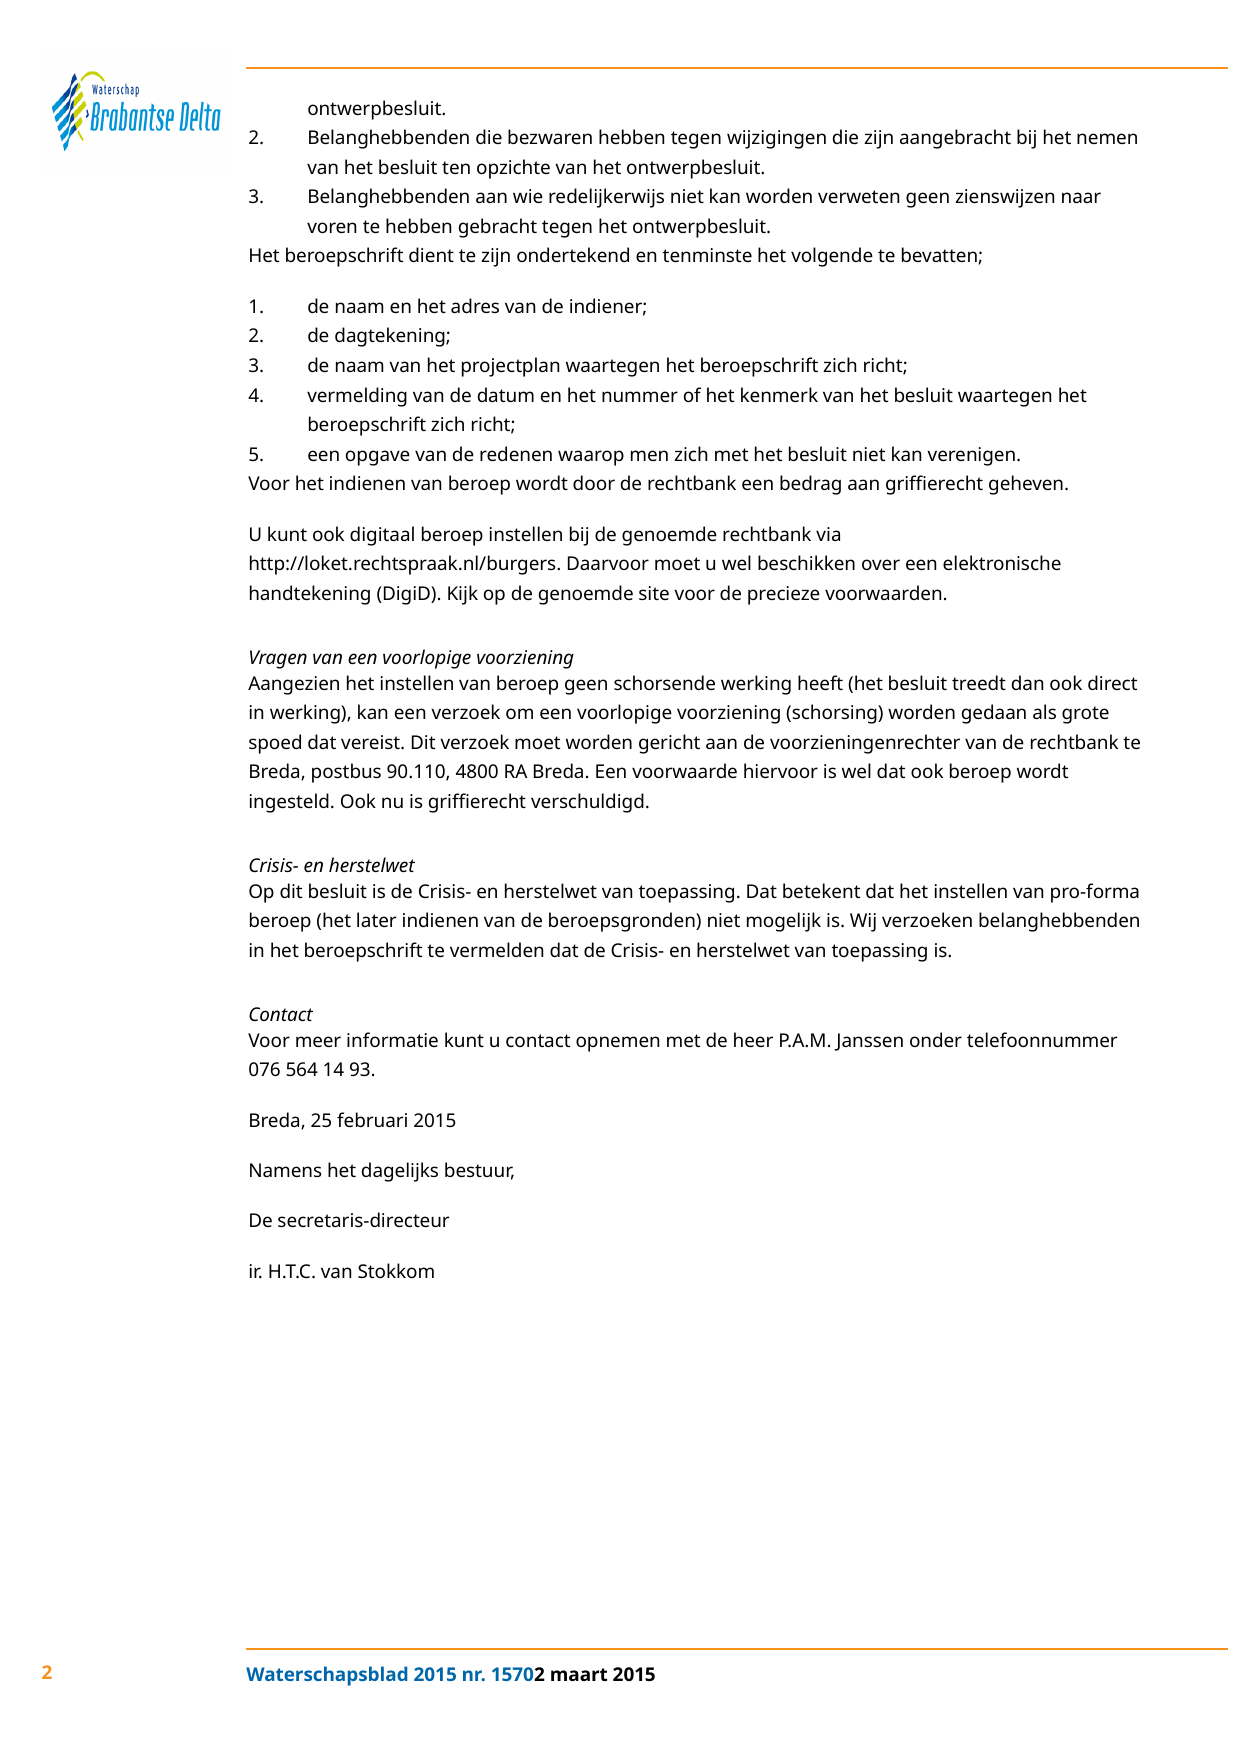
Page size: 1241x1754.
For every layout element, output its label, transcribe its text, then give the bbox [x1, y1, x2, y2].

list de dagtekening; [248, 323, 1152, 348]
text Vragen van een voorlopige voorziening [248, 644, 1152, 670]
text De secretaris-directeur [248, 1208, 1152, 1233]
text Namens het dagelijks bestuur, [248, 1157, 1152, 1183]
text Crisis- en herstelwet [248, 852, 1152, 878]
list de naam van het projectplan waartegen het beroepschrift zich richt; [248, 352, 1152, 378]
text Op dit besluit is de Crisis- en herstelwet van toepassing. Dat betekent dat het instellen van pro-forma beroep (het later indienen van de beroepsgronden) niet mogelijk is. Wij verzoeken belanghebbenden in het beroepschrift te vermelden dat de Crisis- en herstelwet van toepassing is. [248, 878, 1152, 963]
text Breda, 25 februari 2015 [248, 1107, 1152, 1132]
text Voor meer informatie kunt u contact opnemen met de heer P.A.M. Janssen onder telefoonnummer 076 564 14 93. [248, 1027, 1152, 1082]
list een opgave van de redenen waarop men zich met het besluit niet kan verenigen. [248, 441, 1152, 467]
list Belanghebbenden aan wie redelijkerwijs niet kan worden verweten geen zienswijzen naar voren te hebben gebracht tegen het ontwerpbesluit. [248, 183, 1152, 239]
text Voor het indienen van beroep wordt door de rechtbank een bedrag aan griffierecht geheven. [248, 471, 1152, 496]
picture [41, 47, 231, 172]
list Belanghebbenden die bezwaren hebben tegen wijzigingen die zijn aangebracht bij het nemen van het besluit ten opzichte van het ontwerpbesluit. [248, 124, 1152, 180]
list de naam en het adres van de indiener; [248, 293, 1152, 319]
list vermelding van de datum en het nummer of het kenmerk van het besluit waartegen het beroepschrift zich richt; [248, 382, 1152, 437]
text Contact [248, 1001, 1152, 1027]
list ontwerpbesluit. [248, 95, 1152, 121]
text ir. H.T.C. van Stokkom [248, 1258, 1152, 1284]
text Het beroepschrift dient te zijn ondertekend en tenminste het volgende te bevatten; [248, 243, 1152, 268]
text Aangezien het instellen van beroep geen schorsende werking heeft (het besluit treedt dan ook direct in werking), kan een verzoek om een voorlopige voorziening (schorsing) worden gedaan als grote spoed dat vereist. Dit verzoek moet worden gericht aan de voorzieningenrechter van de rechtbank te Breda, postbus 90.110, 4800 RA Breda. Een voorwaarde hiervoor is wel dat ook beroep wordt ingesteld. Ook nu is griffierecht verschuldigd. [248, 670, 1152, 814]
text U kunt ook digitaal beroep instellen bij de genoemde rechtbank via http://loket.rechtspraak.nl/burgers. Daarvoor moet u wel beschikken over een elektronische handtekening (DigiD). Kijk op de genoemde site voor de precieze voorwaarden. [248, 521, 1152, 606]
